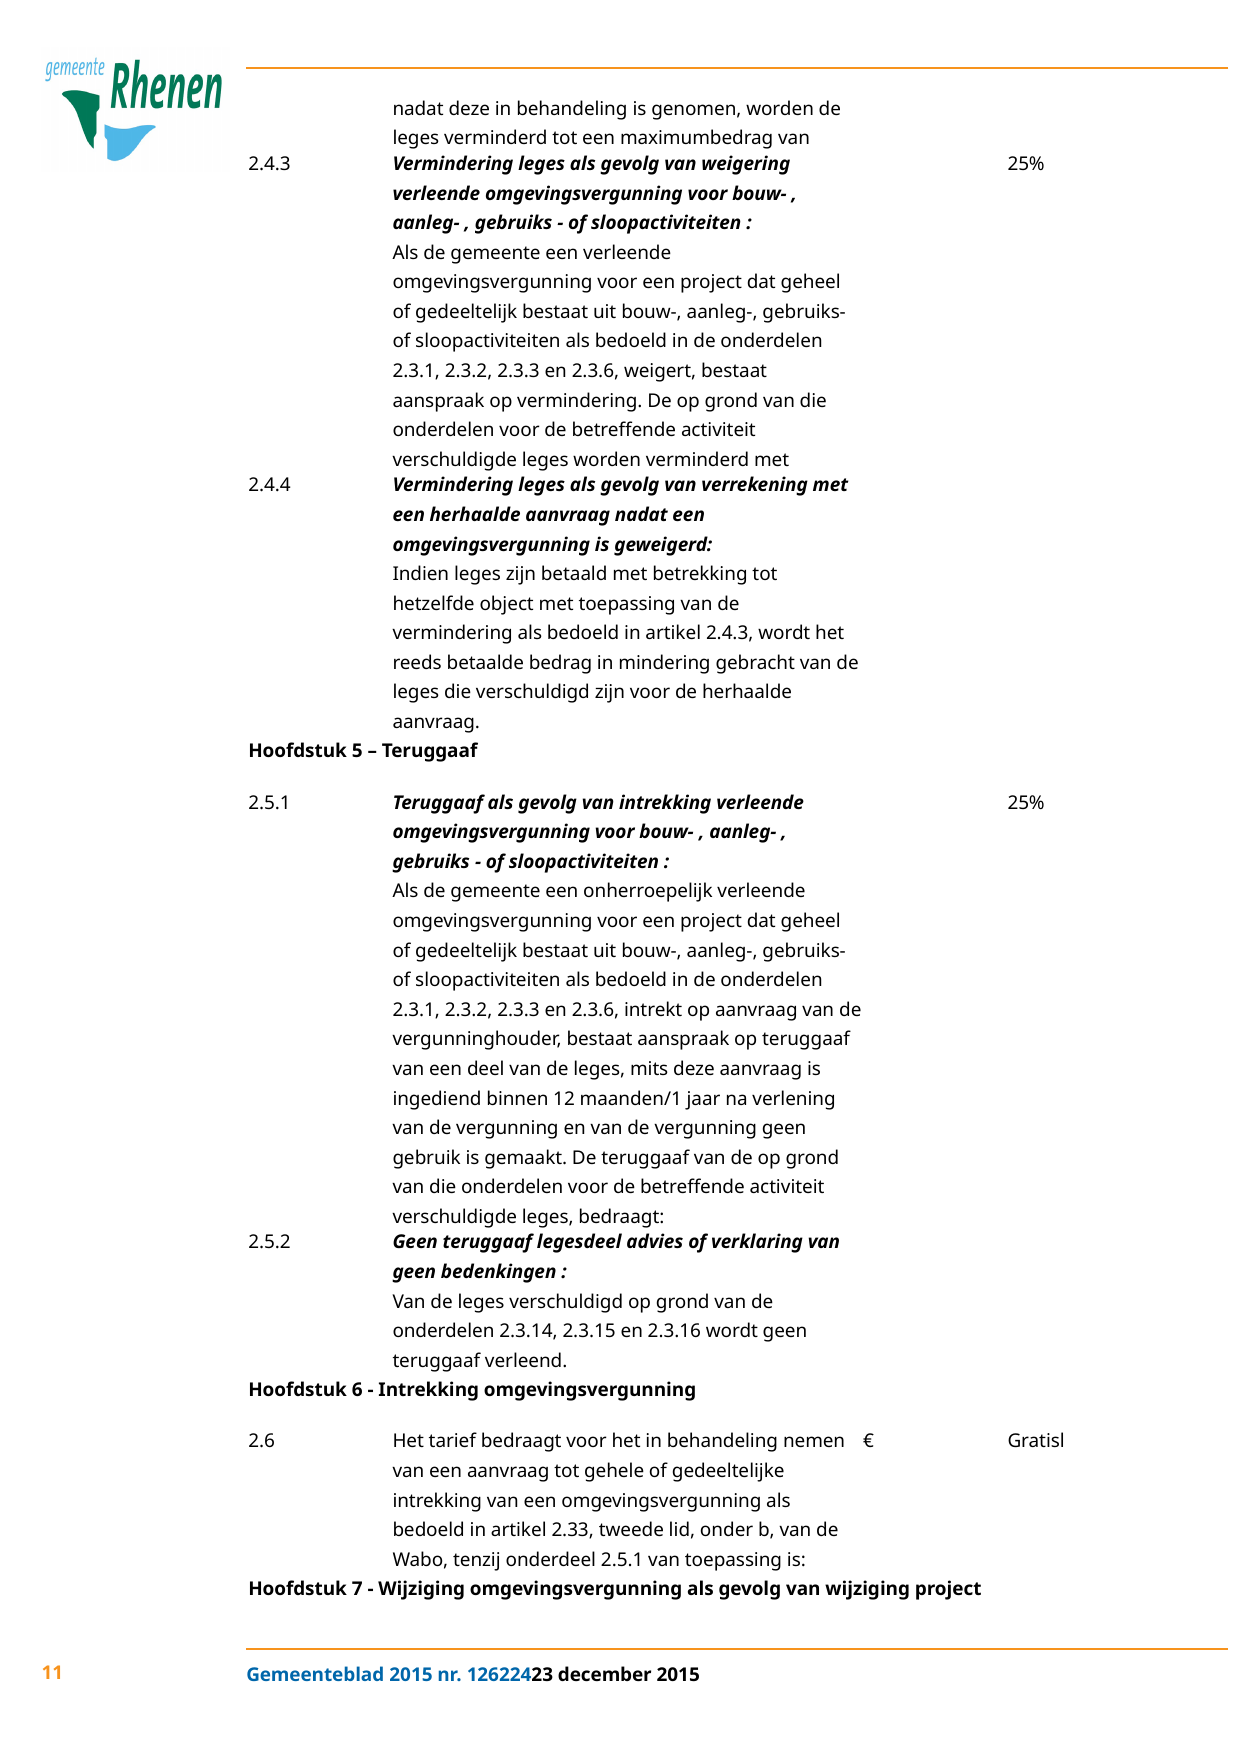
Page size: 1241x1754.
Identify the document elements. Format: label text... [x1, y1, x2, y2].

table_cell Het tarief bedraagt voor het in behandeling nemen van een aanvraag tot gehele of gedeeltelijke intrekking van een omgevingsvergunning als bedoeld in artikel 2.33, tweede lid, onder b, van de Wabo, tenzij onderdeel 2.5.1 van toepassing is: [392, 1428, 863, 1572]
picture [41, 47, 231, 172]
table_cell 2.6 [248, 1428, 392, 1572]
table_cell 25% [1007, 150, 1152, 472]
table_cell Vermindering leges als gevolg van weigering verleende omgevingsvergunning voor bouw- , aanleg- , gebruiks - of sloopactiviteiten : Als de gemeente een verleende omgevingsvergunning voor een project dat geheel of gedeeltelijk bestaat uit bouw-, aanleg-, gebruiks- of sloopactiviteiten als bedoeld in de onderdelen 2.3.1, 2.3.2, 2.3.3 en 2.3.6, weigert, bestaat aanspraak op vermindering. De op grond van die onderdelen voor de betreffende activiteit verschuldigde leges worden verminderd met [392, 150, 863, 472]
table_cell [863, 763, 1007, 789]
table_cell [863, 1402, 1007, 1428]
table_cell [1007, 472, 1152, 734]
table_cell [863, 95, 1007, 150]
table_cell Teruggaaf als gevolg van intrekking verleende omgevingsvergunning voor bouw- , aanleg- , gebruiks - of sloopactiviteiten : Als de gemeente een onherroepelijk verleende omgevingsvergunning voor een project dat geheel of gedeeltelijk bestaat uit bouw-, aanleg-, gebruiks- of sloopactiviteiten als bedoeld in de onderdelen 2.3.1, 2.3.2, 2.3.3 en 2.3.6, intrekt op aanvraag van de vergunninghouder, bestaat aanspraak op teruggaaf van een deel van de leges, mits deze aanvraag is ingediend binnen 12 maanden/1 jaar na verlening van de vergunning en van de vergunning geen gebruik is gemaakt. De teruggaaf van de op grond van die onderdelen voor de betreffende activiteit verschuldigde leges, bedraagt: [392, 789, 863, 1229]
table_cell [1007, 763, 1152, 789]
table_cell 2.5.2 [248, 1229, 392, 1373]
table_cell [248, 763, 392, 789]
table_cell € [863, 1428, 1007, 1572]
table_cell 2.5.1 [248, 789, 392, 1229]
table_cell Geen teruggaaf legesdeel advies of verklaring van geen bedenkingen : Van de leges verschuldigd op grond van de onderdelen 2.3.14, 2.3.15 en 2.3.16 wordt geen teruggaaf verleend. [392, 1229, 863, 1373]
table_cell nadat deze in behandeling is genomen, worden de leges verminderd tot een maximumbedrag van [392, 95, 863, 150]
table_cell 2.4.4 [248, 472, 392, 734]
table_cell [863, 150, 1007, 472]
table_cell [863, 789, 1007, 1229]
table_cell [392, 763, 863, 789]
table_cell 25% [1007, 789, 1152, 1229]
table_cell [392, 1402, 863, 1428]
table_cell 2.4.3 [248, 150, 392, 472]
table_cell [248, 95, 392, 150]
table_cell [863, 1229, 1007, 1373]
table_cell Vermindering leges als gevolg van verrekening met een herhaalde aanvraag nadat een omgevingsvergunning is geweigerd: Indien leges zijn betaald met betrekking tot hetzelfde object met toepassing van de vermindering als bedoeld in artikel 2.4.3, wordt het reeds betaalde bedrag in mindering gebracht van de leges die verschuldigd zijn voor de herhaalde aanvraag. [392, 472, 863, 734]
table_cell [248, 1402, 392, 1428]
table_cell [1007, 1229, 1152, 1373]
table_header Hoofdstuk 5 – Teruggaaf [248, 738, 1152, 763]
table_header Hoofdstuk 6 - Intrekking omgevingsvergunning [248, 1376, 1152, 1402]
table_header Hoofdstuk 7 - Wijziging omgevingsvergunning als gevolg van wijziging project [248, 1575, 1152, 1601]
table_cell [1007, 95, 1152, 150]
table_cell [863, 472, 1007, 734]
table_cell [1007, 1402, 1152, 1428]
table_cell Gratisl [1007, 1428, 1152, 1572]
